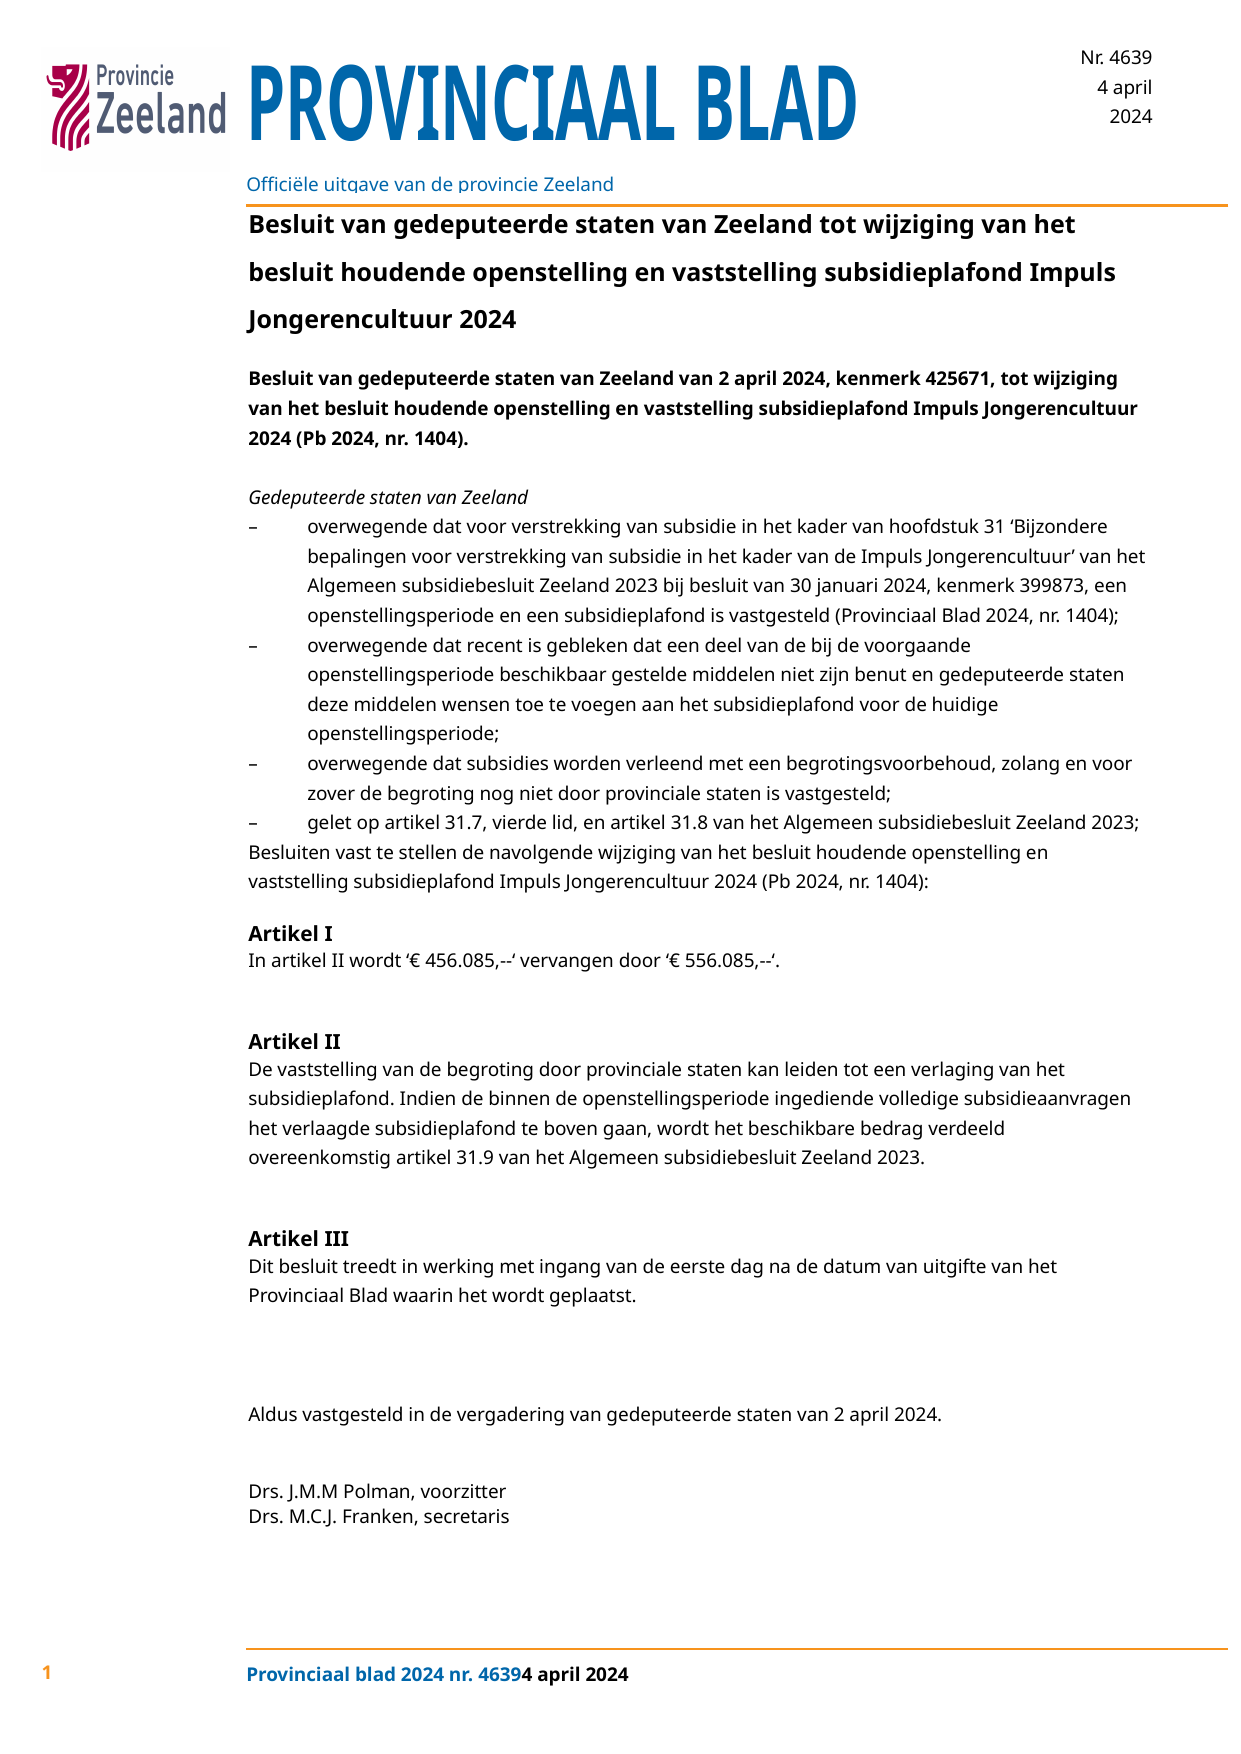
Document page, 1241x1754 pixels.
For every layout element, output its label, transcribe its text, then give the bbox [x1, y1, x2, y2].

picture [41, 47, 231, 172]
text Dit besluit treedt in werking met ingang van de eerste dag na de datum van uitgifte van het Provinciaal Blad waarin het wordt geplaatst. [248, 1253, 1152, 1308]
text Besluit van gedeputeerde staten van Zeeland tot wijziging van het besluit houdende openstelling en vaststelling subsidieplafond Impuls Jongerencultuur 2024 [248, 207, 1152, 336]
text De vaststelling van de begroting door provinciale staten kan leiden tot een verlaging van het subsidieplafond. Indien de binnen de openstellingsperiode ingediende volledige subsidieaanvragen het verlaagde subsidieplafond te boven gaan, wordt het beschikbare bedrag verdeeld overeenkomstig artikel 31.9 van het Algemeen subsidiebesluit Zeeland 2023. [248, 1056, 1152, 1170]
text Artikel II [248, 1027, 1152, 1056]
text Drs. J.M.M Polman, voorzitter [248, 1478, 1152, 1504]
text In artikel II wordt ‘€ 456.085,--‘ vervangen door ‘€ 556.085,--‘. [248, 947, 1152, 973]
text Besluiten vast te stellen de navolgende wijziging van het besluit houdende openstelling en vaststelling subsidieplafond Impuls Jongerencultuur 2024 (Pb 2024, nr. 1404): [248, 839, 1152, 894]
list overwegende dat subsidies worden verleend met een begrotingsvoorbehoud, zolang en voor zover de begroting nog niet door provinciale staten is vastgesteld; [248, 750, 1152, 805]
text Besluit van gedeputeerde staten van Zeeland van 2 april 2024, kenmerk 425671, tot wijziging van het besluit houdende openstelling en vaststelling subsidieplafond Impuls Jongerencultuur 2024 (Pb 2024, nr. 1404). [248, 366, 1152, 450]
list gelet op artikel 31.7, vierde lid, en artikel 31.8 van het Algemeen subsidiebesluit Zeeland 2023; [248, 809, 1152, 835]
text Artikel III [248, 1224, 1152, 1253]
text Artikel I [248, 919, 1152, 947]
text Gedeputeerde staten van Zeeland [248, 484, 1152, 509]
text Aldus vastgesteld in de vergadering van gedeputeerde staten van 2 april 2024. [248, 1401, 1152, 1427]
list overwegende dat voor verstrekking van subsidie in het kader van hoofdstuk 31 ‘Bijzondere bepalingen voor verstrekking van subsidie in het kader van de Impuls Jongerencultuur’ van het Algemeen subsidiebesluit Zeeland 2023 bij besluit van 30 januari 2024, kenmerk 399873, een openstellingsperiode en een subsidieplafond is vastgesteld (Provinciaal Blad 2024, nr. 1404); [248, 513, 1152, 628]
text Drs. M.C.J. Franken, secretaris [248, 1504, 1152, 1529]
list overwegende dat recent is gebleken dat een deel van de bij de voorgaande openstellingsperiode beschikbaar gestelde middelen niet zijn benut en gedeputeerde staten deze middelen wensen toe te voegen aan het subsidieplafond voor de huidige openstellingsperiode; [248, 632, 1152, 746]
